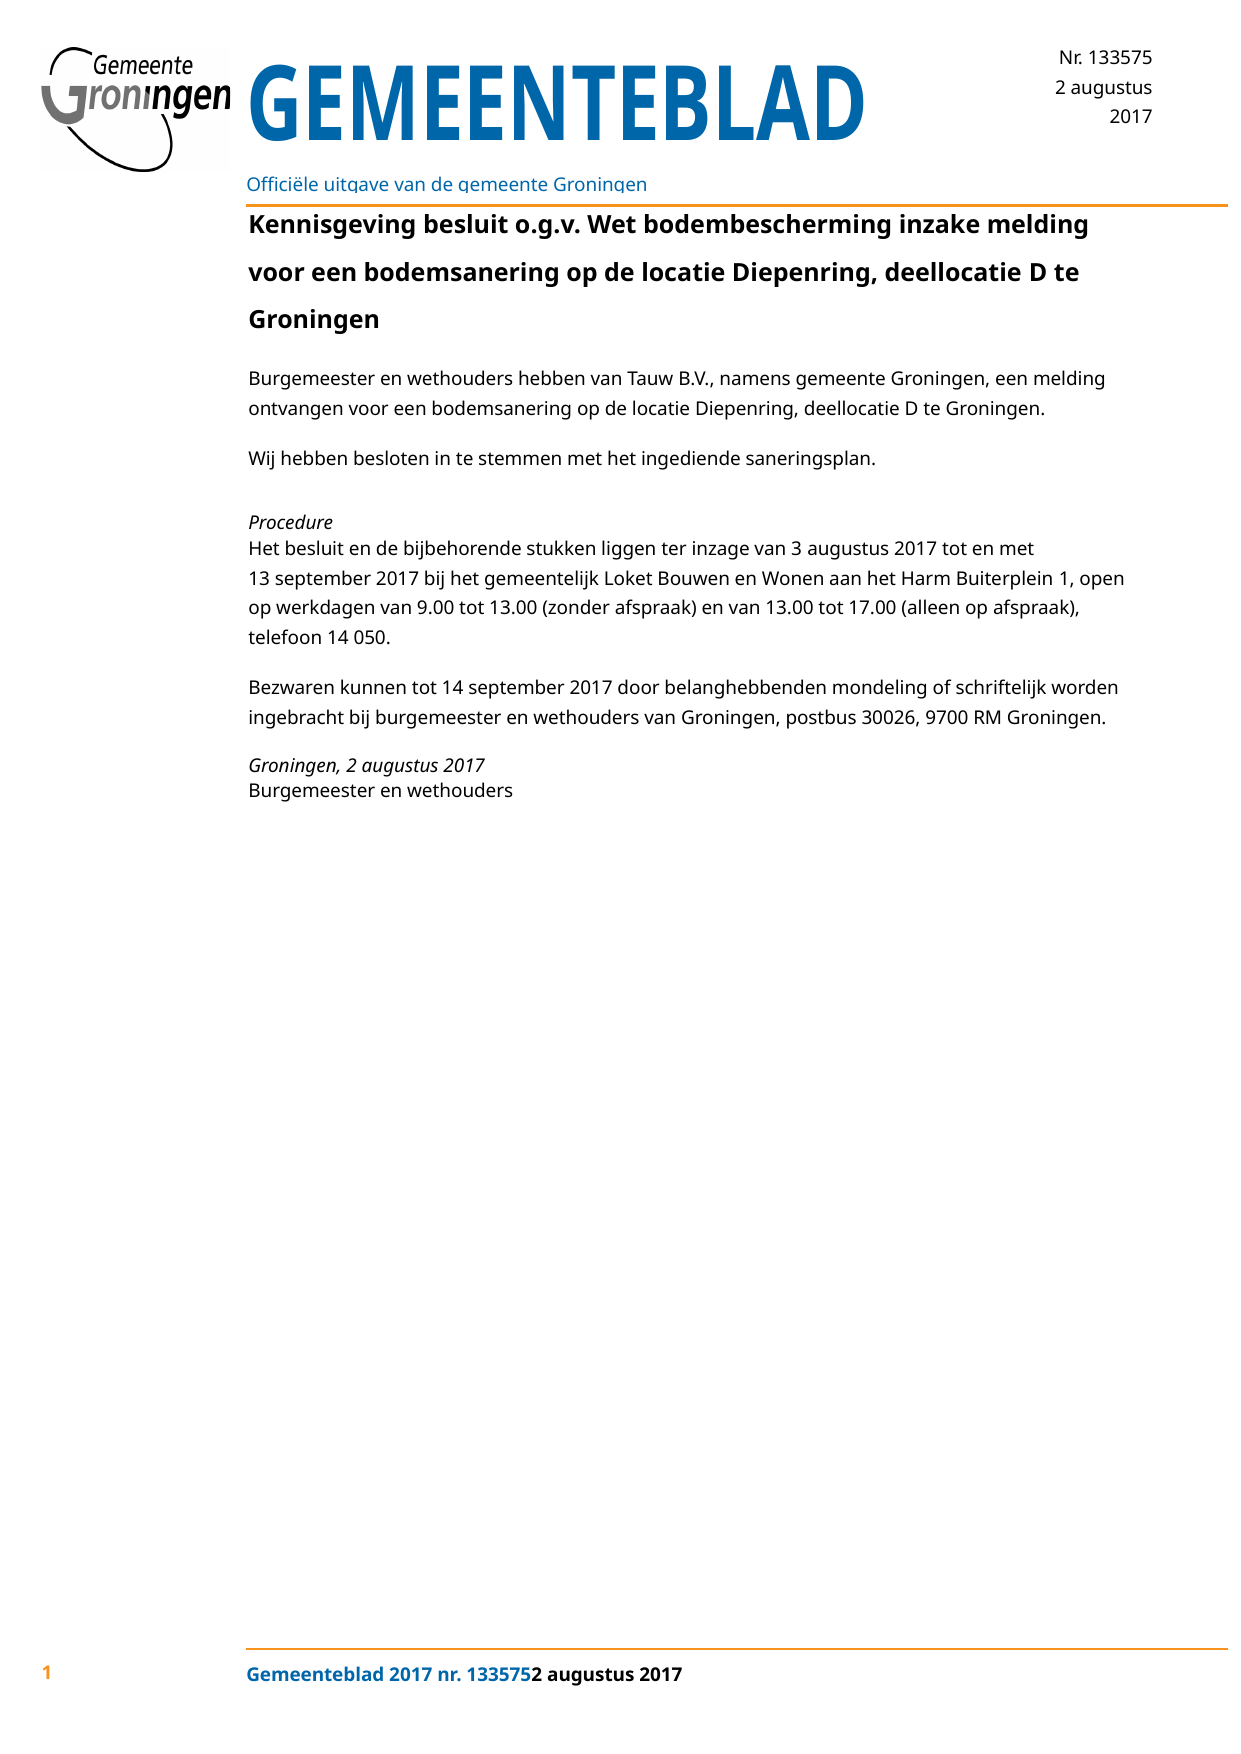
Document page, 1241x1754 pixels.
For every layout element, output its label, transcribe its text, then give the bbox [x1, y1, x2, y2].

text Burgemeester en wethouders [248, 777, 1152, 803]
text Wij hebben besloten in te stemmen met het ingediende saneringsplan. [248, 446, 1152, 471]
text Bezwaren kunnen tot 14 september 2017 door belanghebbenden mondeling of schriftelijk worden ingebracht bij burgemeester en wethouders van Groningen, postbus 30026, 9700 RM Groningen. [248, 674, 1152, 730]
picture [41, 47, 231, 172]
text Kennisgeving besluit o.g.v. Wet bodembescherming inzake melding voor een bodemsanering op de locatie Diepenring, deellocatie D te Groningen [248, 207, 1152, 336]
text Groningen, 2 augustus 2017 [248, 752, 1152, 777]
text Burgemeester en wethouders hebben van Tauw B.V., namens gemeente Groningen, een melding ontvangen voor een bodemsanering op de locatie Diepenring, deellocatie D te Groningen. [248, 366, 1152, 421]
text Het besluit en de bijbehorende stukken liggen ter inzage van 3 augustus 2017 tot en met 13 september 2017 bij het gemeentelijk Loket Bouwen en Wonen aan het Harm Buiterplein 1, open op werkdagen van 9.00 tot 13.00 (zonder afspraak) en van 13.00 tot 17.00 (alleen op afspraak), telefoon 14 050. [248, 535, 1152, 650]
text Procedure [248, 509, 1152, 535]
